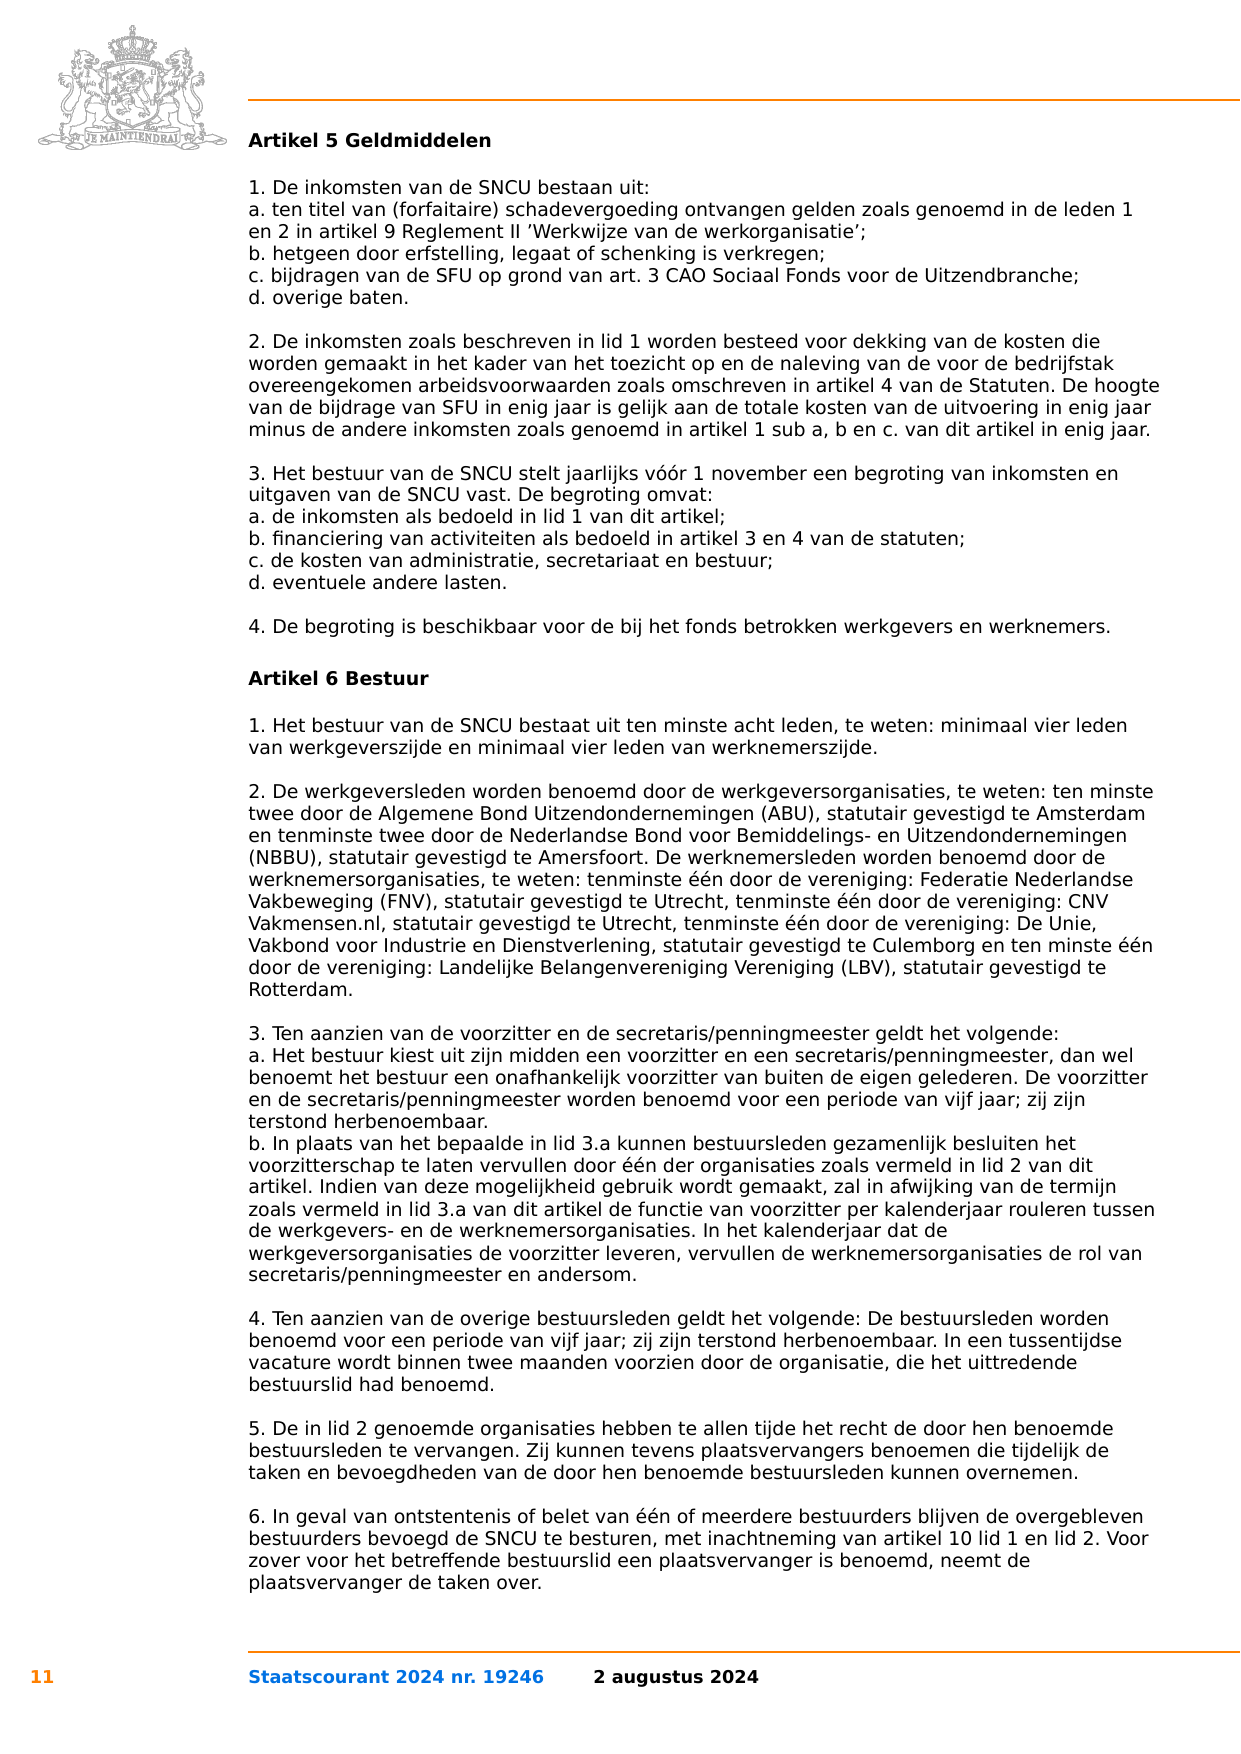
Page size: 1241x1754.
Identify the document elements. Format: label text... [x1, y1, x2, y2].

subtitle Artikel 6 Bestuur [248, 668, 1163, 690]
text a. de inkomsten als bedoeld in lid 1 van dit artikel; [248, 506, 1163, 528]
text 4. Ten aanzien van de overige bestuursleden geldt het volgende: De bestuursleden worden benoemd voor een periode van vijf jaar; zij zijn terstond herbenoembaar. In een tussentijdse vacature wordt binnen twee maanden voorzien door de organisatie, die het uittredende bestuurslid had benoemd. [248, 1308, 1163, 1396]
text 2. De inkomsten zoals beschreven in lid 1 worden besteed voor dekking van de kosten die worden gemaakt in het kader van het toezicht op en de naleving van de voor de bedrijfstak overeengekomen arbeidsvoorwaarden zoals omschreven in artikel 4 van de Statuten. De hoogte van de bijdrage van SFU in enig jaar is gelijk aan de totale kosten van de uitvoering in enig jaar minus de andere inkomsten zoals genoemd in artikel 1 sub a, b en c. van dit artikel in enig jaar. [248, 331, 1163, 441]
text 1. Het bestuur van de SNCU bestaat uit ten minste acht leden, te weten: minimaal vier leden van werkgeverszijde en minimaal vier leden van werknemerszijde. [248, 715, 1163, 759]
text b. hetgeen door erfstelling, legaat of schenking is verkregen; [248, 243, 1163, 265]
subtitle Artikel 5 Geldmiddelen [248, 130, 1163, 152]
text d. eventuele andere lasten. [248, 572, 1163, 594]
text 6. In geval van ontstentenis of belet van één of meerdere bestuurders blijven de overgebleven bestuurders bevoegd de SNCU te besturen, met inachtneming van artikel 10 lid 1 en lid 2. Voor zover voor het betreffende bestuurslid een plaatsvervanger is benoemd, neemt de plaatsvervanger de taken over. [248, 1506, 1163, 1594]
text c. de kosten van administratie, secretariaat en bestuur; [248, 550, 1163, 572]
text 2. De werkgeversleden worden benoemd door de werkgeversorganisaties, te weten: ten minste twee door de Algemene Bond Uitzendondernemingen (ABU), statutair gevestigd te Amsterdam en tenminste twee door de Nederlandse Bond voor Bemiddelings- en Uitzendondernemingen (NBBU), statutair gevestigd te Amersfoort. De werknemersleden worden benoemd door de werknemersorganisaties, te weten: tenminste één door de vereniging: Federatie Nederlandse Vakbeweging (FNV), statutair gevestigd te Utrecht, tenminste één door de vereniging: CNV Vakmensen.nl, statutair gevestigd te Utrecht, tenminste één door de vereniging: De Unie, Vakbond voor Industrie en Dienstverlening, statutair gevestigd te Culemborg en ten minste één door de vereniging: Landelijke Belangenvereniging Vereniging (LBV), statutair gevestigd te Rotterdam. [248, 781, 1163, 1001]
text a. ten titel van (forfaitaire) schadevergoeding ontvangen gelden zoals genoemd in de leden 1 en 2 in artikel 9 Reglement II ’Werkwijze van de werkorganisatie’; [248, 199, 1163, 243]
text 3. Het bestuur van de SNCU stelt jaarlijks vóór 1 november een begroting van inkomsten en uitgaven van de SNCU vast. De begroting omvat: [248, 462, 1163, 506]
text a. Het bestuur kiest uit zijn midden een voorzitter en een secretaris/penningmeester, dan wel benoemt het bestuur een onafhankelijk voorzitter van buiten de eigen gelederen. De voorzitter en de secretaris/penningmeester worden benoemd voor een periode van vijf jaar; zij zijn terstond herbenoembaar. [248, 1044, 1163, 1132]
text 5. De in lid 2 genoemde organisaties hebben te allen tijde het recht de door hen benoemde bestuursleden te vervangen. Zij kunnen tevens plaatsvervangers benoemen die tijdelijk de taken en bevoegdheden van de door hen benoemde bestuursleden kunnen overnemen. [248, 1418, 1163, 1484]
text d. overige baten. [248, 287, 1163, 309]
text 1. De inkomsten van de SNCU bestaan uit: [248, 177, 1163, 199]
text c. bijdragen van de SFU op grond van art. 3 CAO Sociaal Fonds voor de Uitzendbranche; [248, 265, 1163, 287]
text b. financiering van activiteiten als bedoeld in artikel 3 en 4 van de statuten; [248, 528, 1163, 550]
picture [38, 25, 227, 150]
text 3. Ten aanzien van de voorzitter en de secretaris/penningmeester geldt het volgende: [248, 1023, 1163, 1044]
text 4. De begroting is beschikbaar voor de bij het fonds betrokken werkgevers en werknemers. [248, 616, 1163, 638]
text b. In plaats van het bepaalde in lid 3.a kunnen bestuursleden gezamenlijk besluiten het voorzitterschap te laten vervullen door één der organisaties zoals vermeld in lid 2 van dit artikel. Indien van deze mogelijkheid gebruik wordt gemaakt, zal in afwijking van de termijn zoals vermeld in lid 3.a van dit artikel de functie van voorzitter per kalenderjaar rouleren tussen de werkgevers- en de werknemersorganisaties. In het kalenderjaar dat de werkgeversorganisaties de voorzitter leveren, vervullen de werknemersorganisaties de rol van secretaris/penningmeester en andersom. [248, 1132, 1163, 1286]
